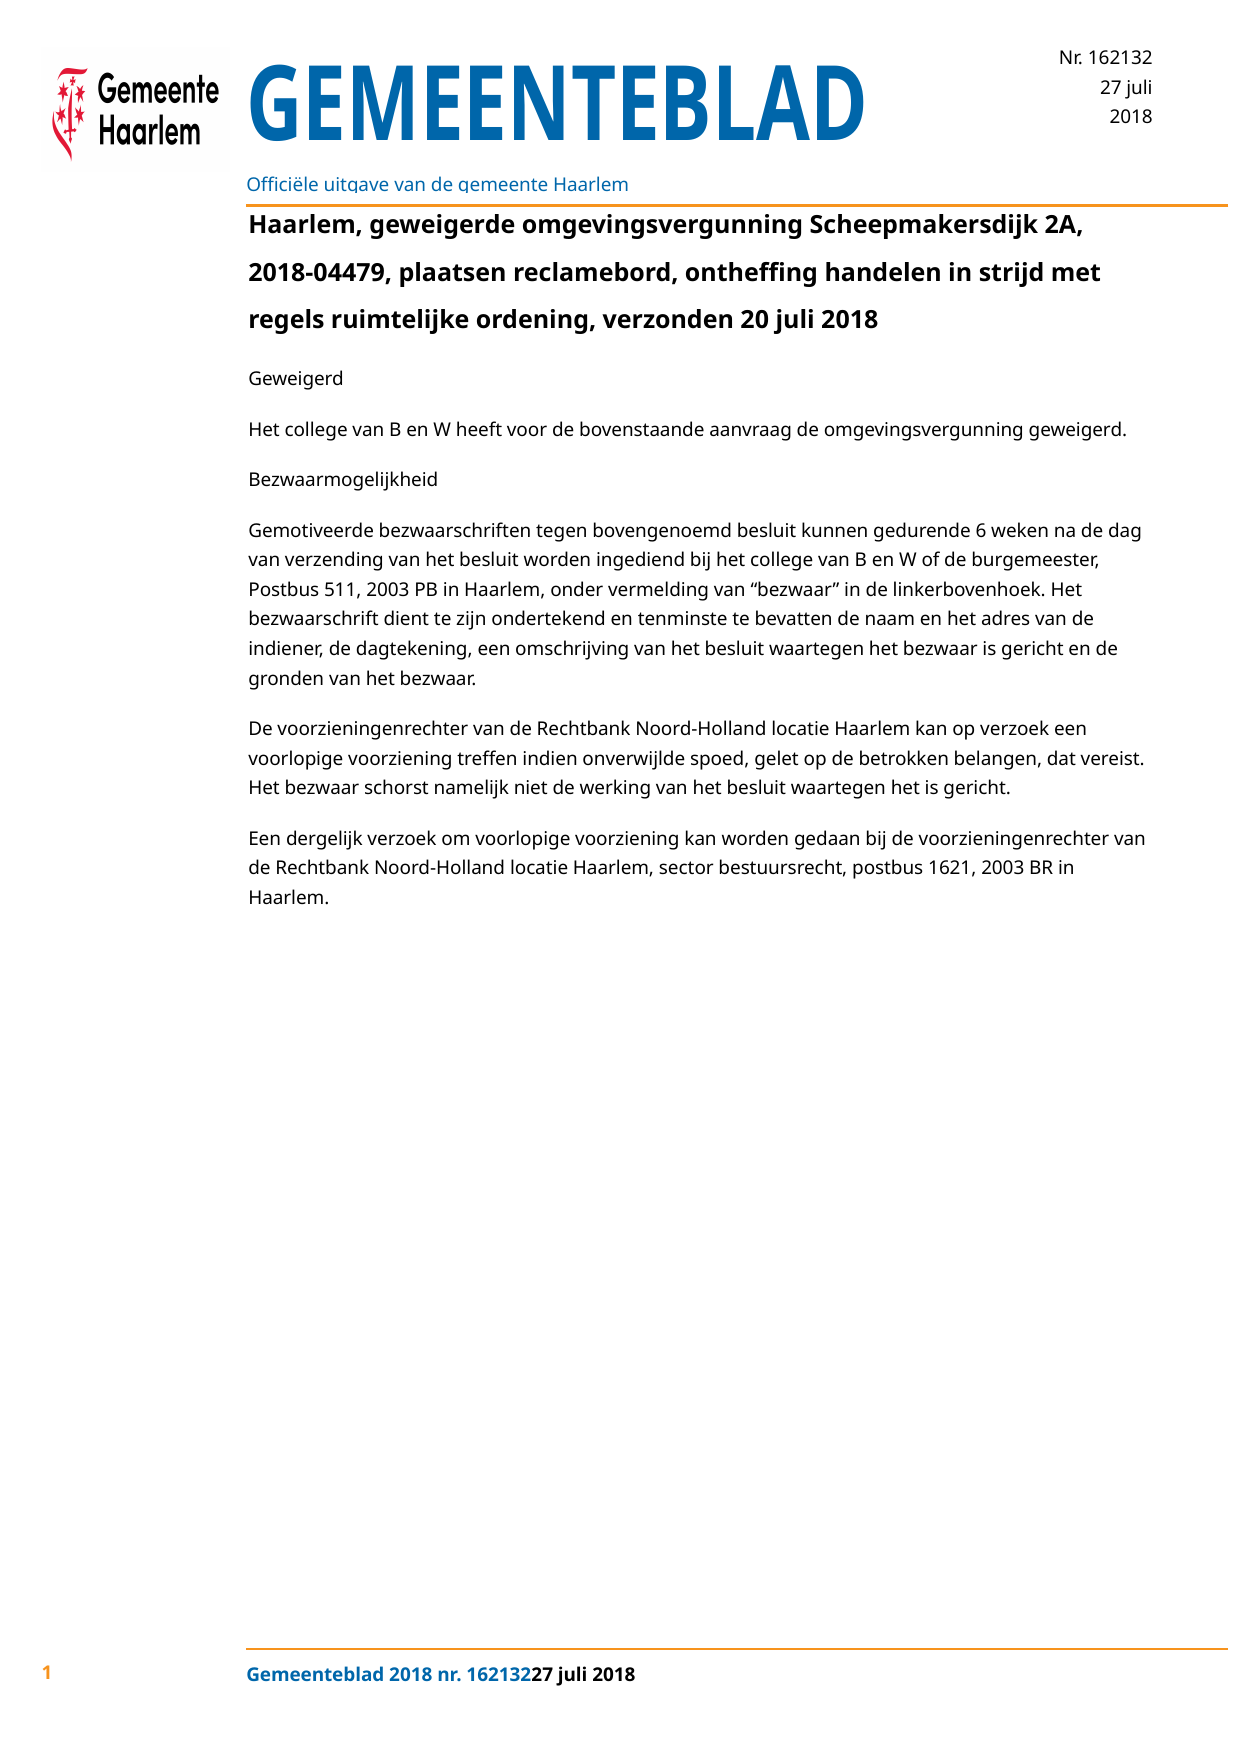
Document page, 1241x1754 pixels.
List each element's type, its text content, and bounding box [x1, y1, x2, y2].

text Een dergelijk verzoek om voorlopige voorziening kan worden gedaan bij de voorzieningenrechter van de Rechtbank Noord-Holland locatie Haarlem, sector bestuursrecht, postbus 1621, 2003 BR in Haarlem. [248, 825, 1152, 909]
text Haarlem, geweigerde omgevingsvergunning Scheepmakersdijk 2A, 2018-04479, plaatsen reclamebord, ontheffing handelen in strijd met regels ruimtelijke ordening, verzonden 20 juli 2018 [248, 207, 1152, 336]
text Het college van B en W heeft voor de bovenstaande aanvraag de omgevingsvergunning geweigerd. [248, 416, 1152, 442]
text De voorzieningenrechter van de Rechtbank Noord-Holland locatie Haarlem kan op verzoek een voorlopige voorziening treffen indien onverwijlde spoed, gelet op de betrokken belangen, dat vereist. Het bezwaar schorst namelijk niet de werking van het besluit waartegen het is gericht. [248, 715, 1152, 800]
picture [41, 47, 231, 172]
text Bezwaarmogelijkheid [248, 466, 1152, 492]
text Gemotiveerde bezwaarschriften tegen bovengenoemd besluit kunnen gedurende 6 weken na de dag van verzending van het besluit worden ingediend bij het college van B en W of de burgemeester, Postbus 511, 2003 PB in Haarlem, onder vermelding van “bezwaar” in de linkerbovenhoek. Het bezwaarschrift dient te zijn ondertekend en tenminste te bevatten de naam en het adres van de indiener, de dagtekening, een omschrijving van het besluit waartegen het bezwaar is gericht en de gronden van het bezwaar. [248, 517, 1152, 690]
text Geweigerd [248, 366, 1152, 391]
